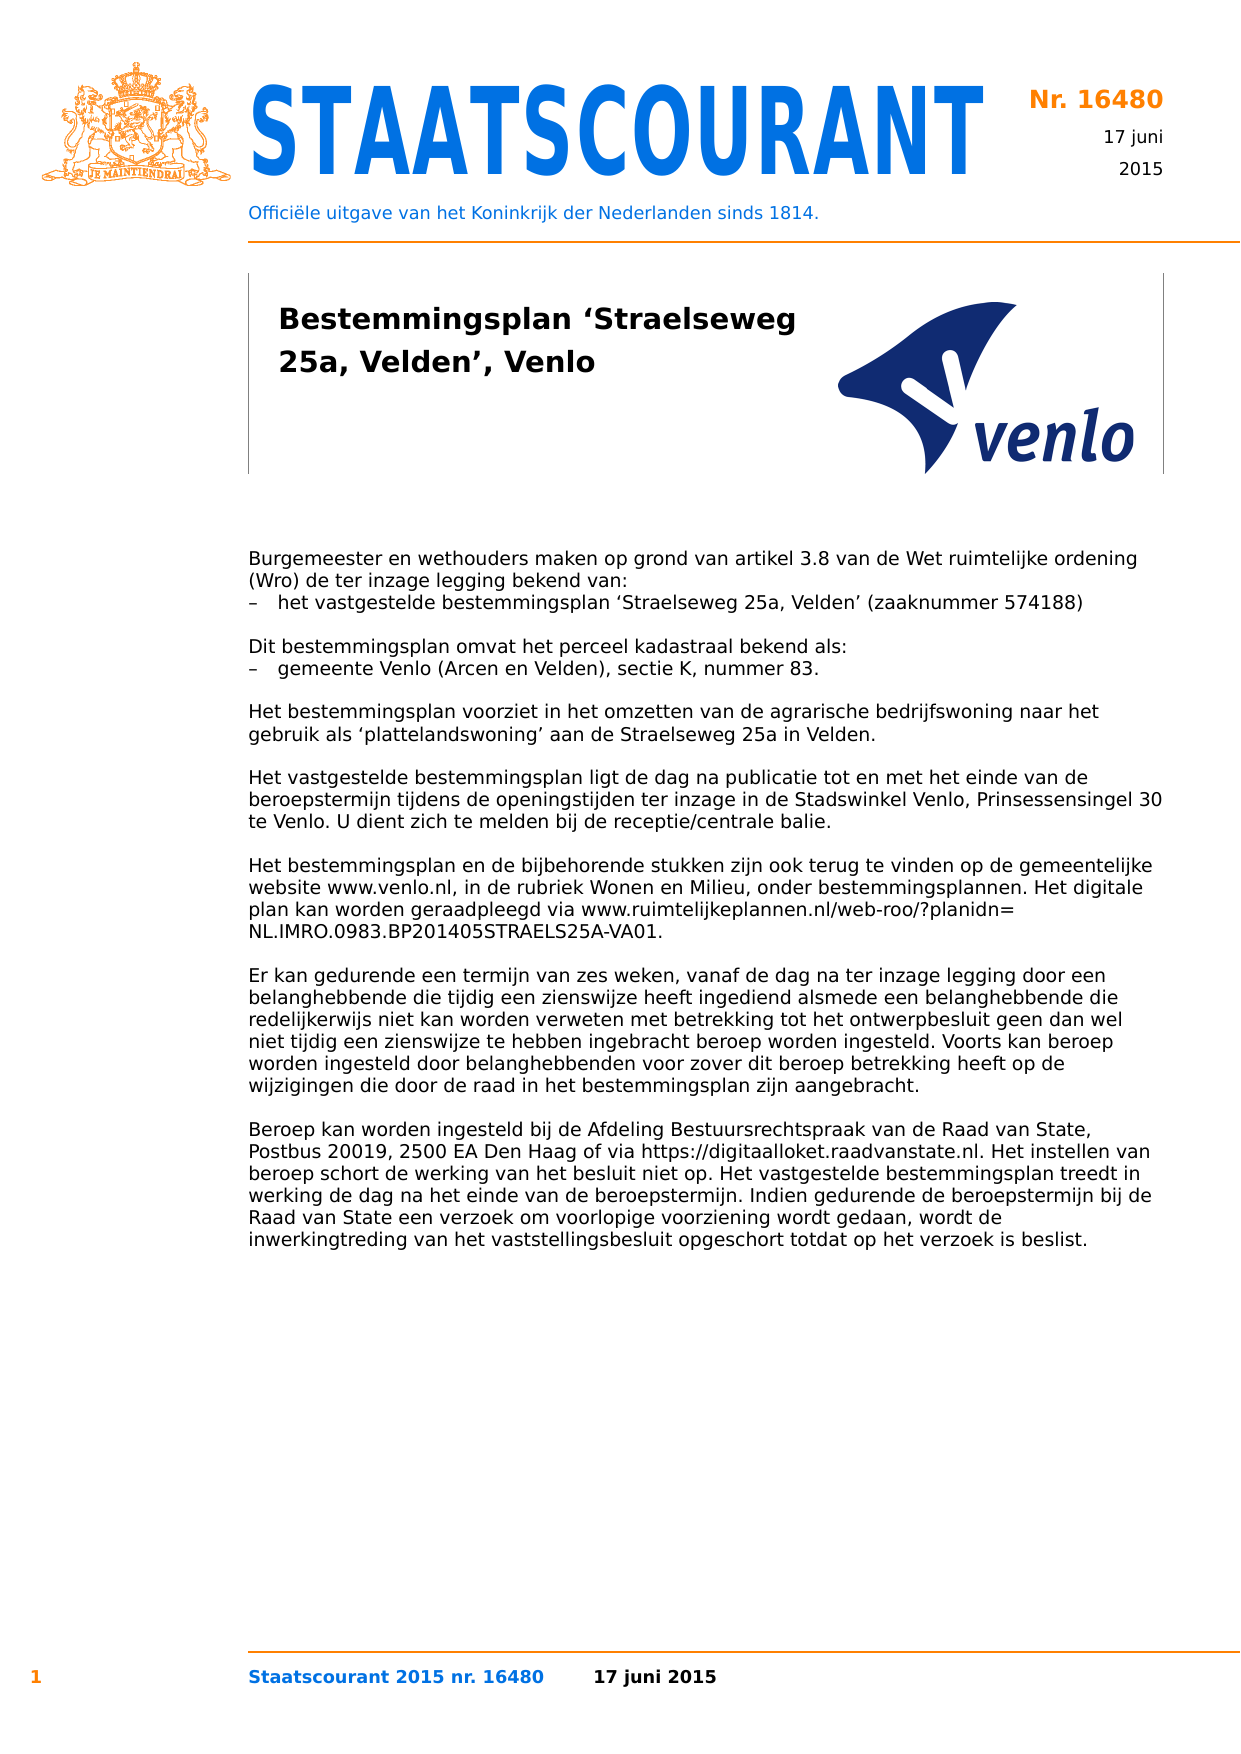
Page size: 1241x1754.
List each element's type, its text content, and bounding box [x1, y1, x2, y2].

picture [838, 302, 1134, 474]
table_header [25, 62, 248, 241]
table_cell 17 juni [998, 121, 1240, 153]
subtitle Bestemmingsplan ‘Straelseweg 25a, Velden’, Venlo [249, 273, 1163, 474]
text Burgemeester en wethouders maken op grond van artikel 3.8 van de Wet ruimtelijke ordening (Wro) de ter inzage legging bekend van: [248, 548, 1163, 592]
text Het bestemmingsplan en de bijbehorende stukken zijn ook terug te vinden op de gemeentelijke website www.venlo.nl, in de rubriek Wonen en Milieu, onder bestemmingsplannen. Het digitale plan kan worden geraadpleegd via www.ruimtelijkeplannen.nl/web-roo/?planidn= NL.IMRO.0983.BP201405STRAELS25A-VA01. [248, 855, 1163, 943]
picture [41, 62, 231, 186]
table_header Nr. 16480 [998, 62, 1240, 121]
text Beroep kan worden ingesteld bij de Afdeling Bestuursrechtspraak van de Raad van State, Postbus 20019, 2500 EA Den Haag of via https://digitaalloket.raadvanstate.nl. Het instellen van beroep schort de werking van het besluit niet op. Het vastgestelde bestemmingsplan treedt in werking de dag na het einde van de beroepstermijn. Indien gedurende de beroepstermijn bij de Raad van State een verzoek om voorlopige voorziening wordt gedaan, wordt de inwerkingtreding van het vaststellingsbesluit opgeschort totdat op het verzoek is beslist. [248, 1119, 1163, 1251]
text Het bestemmingsplan voorziet in het omzetten van de agrarische bedrijfswoning naar het gebruik als ‘plattelandswoning’ aan de Straelseweg 25a in Velden. [248, 701, 1163, 745]
text Er kan gedurende een termijn van zes weken, vanaf de dag na ter inzage legging door een belanghebbende die tijdig een zienswijze heeft ingediend alsmede een belanghebbende die redelijkerwijs niet kan worden verweten met betrekking tot het ontwerpbesluit geen dan wel niet tijdig een zienswijze te hebben ingebracht beroep worden ingesteld. Voorts kan beroep worden ingesteld door belanghebbenden voor zover dit beroep betrekking heeft op de wijzigingen die door de raad in het bestemmingsplan zijn aangebracht. [248, 965, 1163, 1097]
table_cell 2015 [998, 153, 1240, 203]
table_cell Officiële uitgave van het Koninkrijk der Nederlanden sinds 1814. [248, 203, 1240, 241]
text – gemeente Venlo (Arcen en Velden), sectie K, nummer 83. [248, 658, 1163, 679]
text – het vastgestelde bestemmingsplan ‘Straelseweg 25a, Velden’ (zaaknummer 574188) [248, 592, 1163, 614]
text Het vastgestelde bestemmingsplan ligt de dag na publicatie tot en met het einde van de beroepstermijn tijdens de openingstijden ter inzage in de Stadswinkel Venlo, Prinsessensingel 30 te Venlo. U dient zich te melden bij de receptie/centrale balie. [248, 767, 1163, 833]
text Dit bestemmingsplan omvat het perceel kadastraal bekend als: [248, 636, 1163, 658]
table_header STAATSCOURANT [248, 62, 998, 203]
